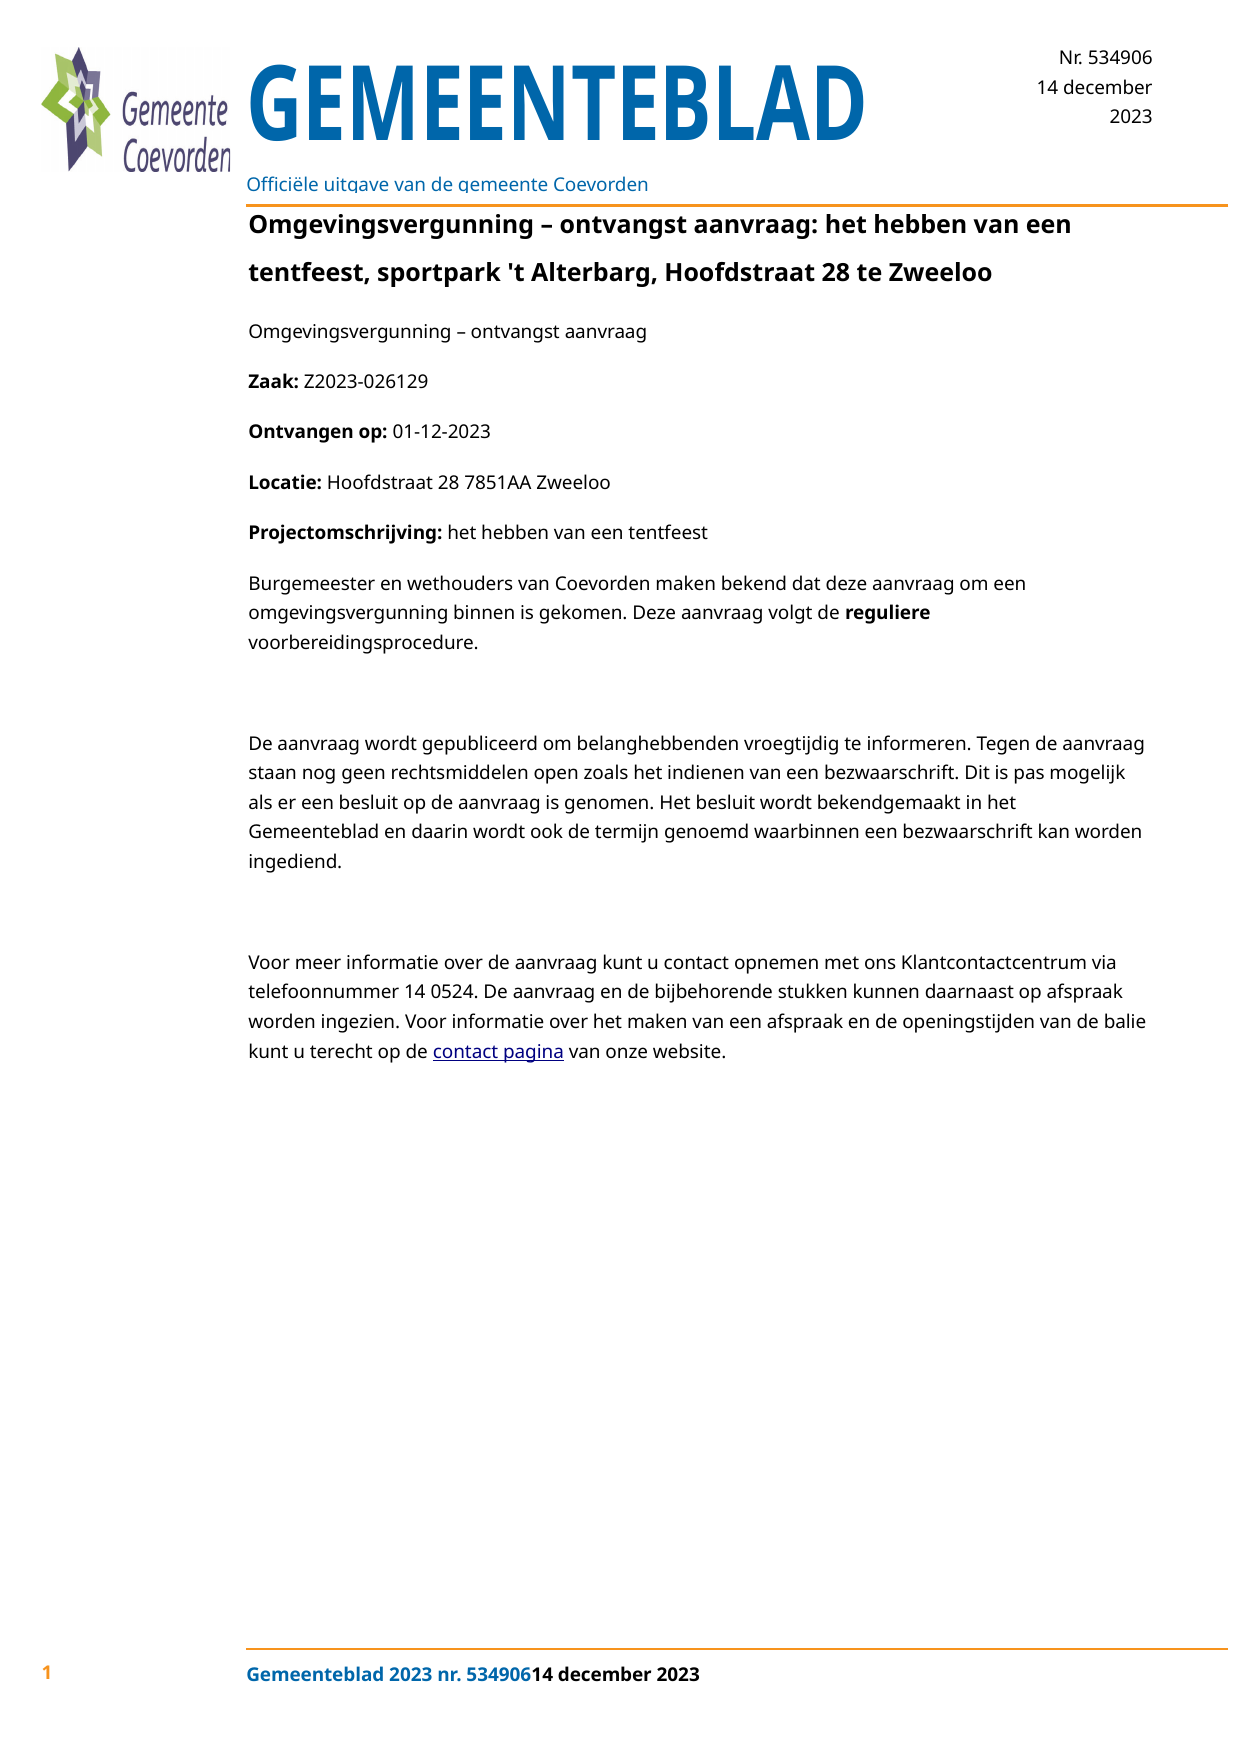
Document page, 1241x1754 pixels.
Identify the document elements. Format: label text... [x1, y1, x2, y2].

text Omgevingsvergunning – ontvangst aanvraag [248, 318, 1152, 344]
text Omgevingsvergunning – ontvangst aanvraag: het hebben van een tentfeest, sportpark 't Alterbarg, Hoofdstraat 28 te Zweeloo [248, 207, 1152, 288]
text Burgemeester en wethouders van Coevorden maken bekend dat deze aanvraag om een omgevingsvergunning binnen is gekomen. Deze aanvraag volgt de reguliere voorbereidingsprocedure. [248, 570, 1152, 655]
text Projectomschrijving: het hebben van een tentfeest [248, 519, 1152, 545]
text Ontvangen op: 01-12-2023 [248, 419, 1152, 444]
text Locatie: Hoofdstraat 28 7851AA Zweeloo [248, 469, 1152, 495]
text Voor meer informatie over de aanvraag kunt u contact opnemen met ons Klantcontactcentrum via telefoonnummer 14 0524. De aanvraag en de bijbehorende stukken kunnen daarnaast op afspraak worden ingezien. Voor informatie over het maken van een afspraak en de openingstijden van de balie kunt u terecht op de contact pagina van onze website. [248, 949, 1152, 1064]
text De aanvraag wordt gepubliceerd om belanghebbenden vroegtijdig te informeren. Tegen de aanvraag staan nog geen rechtsmiddelen open zoals het indienen van een bezwaarschrift. Dit is pas mogelijk als er een besluit op de aanvraag is genomen. Het besluit wordt bekendgemaakt in het Gemeenteblad en daarin wordt ook de termijn genoemd waarbinnen een bezwaarschrift kan worden ingediend. [248, 730, 1152, 874]
text Zaak: Z2023-026129 [248, 368, 1152, 394]
picture [41, 47, 231, 172]
